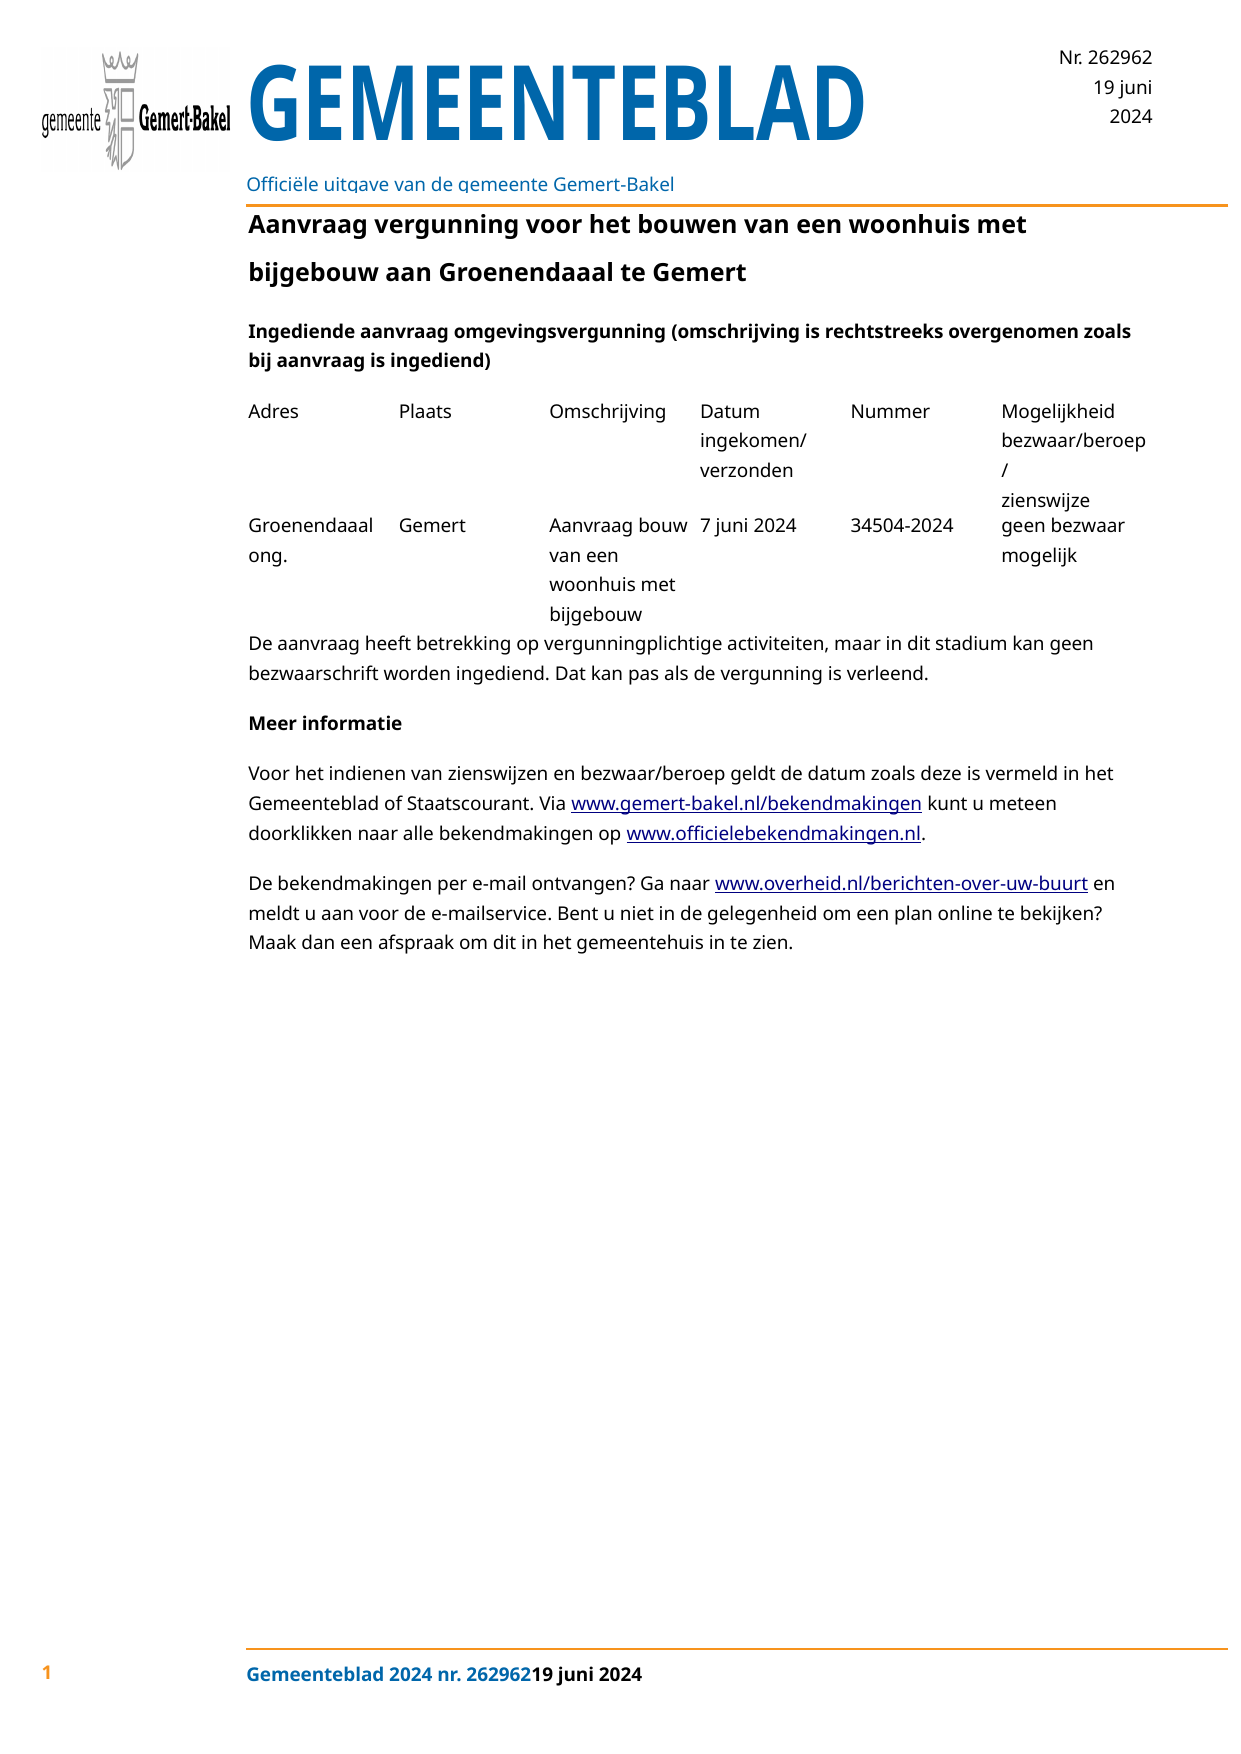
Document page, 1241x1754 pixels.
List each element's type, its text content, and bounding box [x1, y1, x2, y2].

table_cell 34504-2024 [850, 513, 1001, 627]
table_header Nummer [850, 398, 1001, 512]
table_header Mogelijkheid bezwaar/beroep/ zienswijze [1001, 398, 1152, 512]
table_header Adres [248, 398, 398, 512]
text Meer informatie [248, 710, 1152, 736]
text Aanvraag vergunning voor het bouwen van een woonhuis met bijgebouw aan Groenendaaal te Gemert [248, 207, 1152, 288]
text Ingediende aanvraag omgevingsvergunning (omschrijving is rechtstreeks overgenomen zoals bij aanvraag is ingediend) [248, 318, 1152, 373]
table_cell Aanvraag bouw van een woonhuis met bijgebouw [549, 513, 700, 627]
table_header Plaats [399, 398, 549, 512]
table_cell Groenendaaal ong. [248, 513, 398, 627]
text De bekendmakingen per e-mail ontvangen? Ga naar www.overheid.nl/berichten-over-uw-buurt en meldt u aan voor de e-mailservice. Bent u niet in de gelegenheid om een plan online te bekijken? Maak dan een afspraak om dit in het gemeentehuis in te zien. [248, 870, 1152, 955]
picture [41, 47, 231, 172]
text De aanvraag heeft betrekking op vergunningplichtige activiteiten, maar in dit stadium kan geen bezwaarschrift worden ingediend. Dat kan pas als de vergunning is verleend. [248, 630, 1152, 686]
table_header Omschrijving [549, 398, 700, 512]
table_cell geen bezwaar mogelijk [1001, 513, 1152, 627]
table_cell 7 juni 2024 [700, 513, 850, 627]
table_cell Gemert [399, 513, 549, 627]
table_header Datum ingekomen/ verzonden [700, 398, 850, 512]
text Voor het indienen van zienswijzen en bezwaar/beroep geldt de datum zoals deze is vermeld in het Gemeenteblad of Staatscourant. Via www.gemert-bakel.nl/bekendmakingen kunt u meteen doorklikken naar alle bekendmakingen op www.officielebekendmakingen.nl. [248, 761, 1152, 846]
